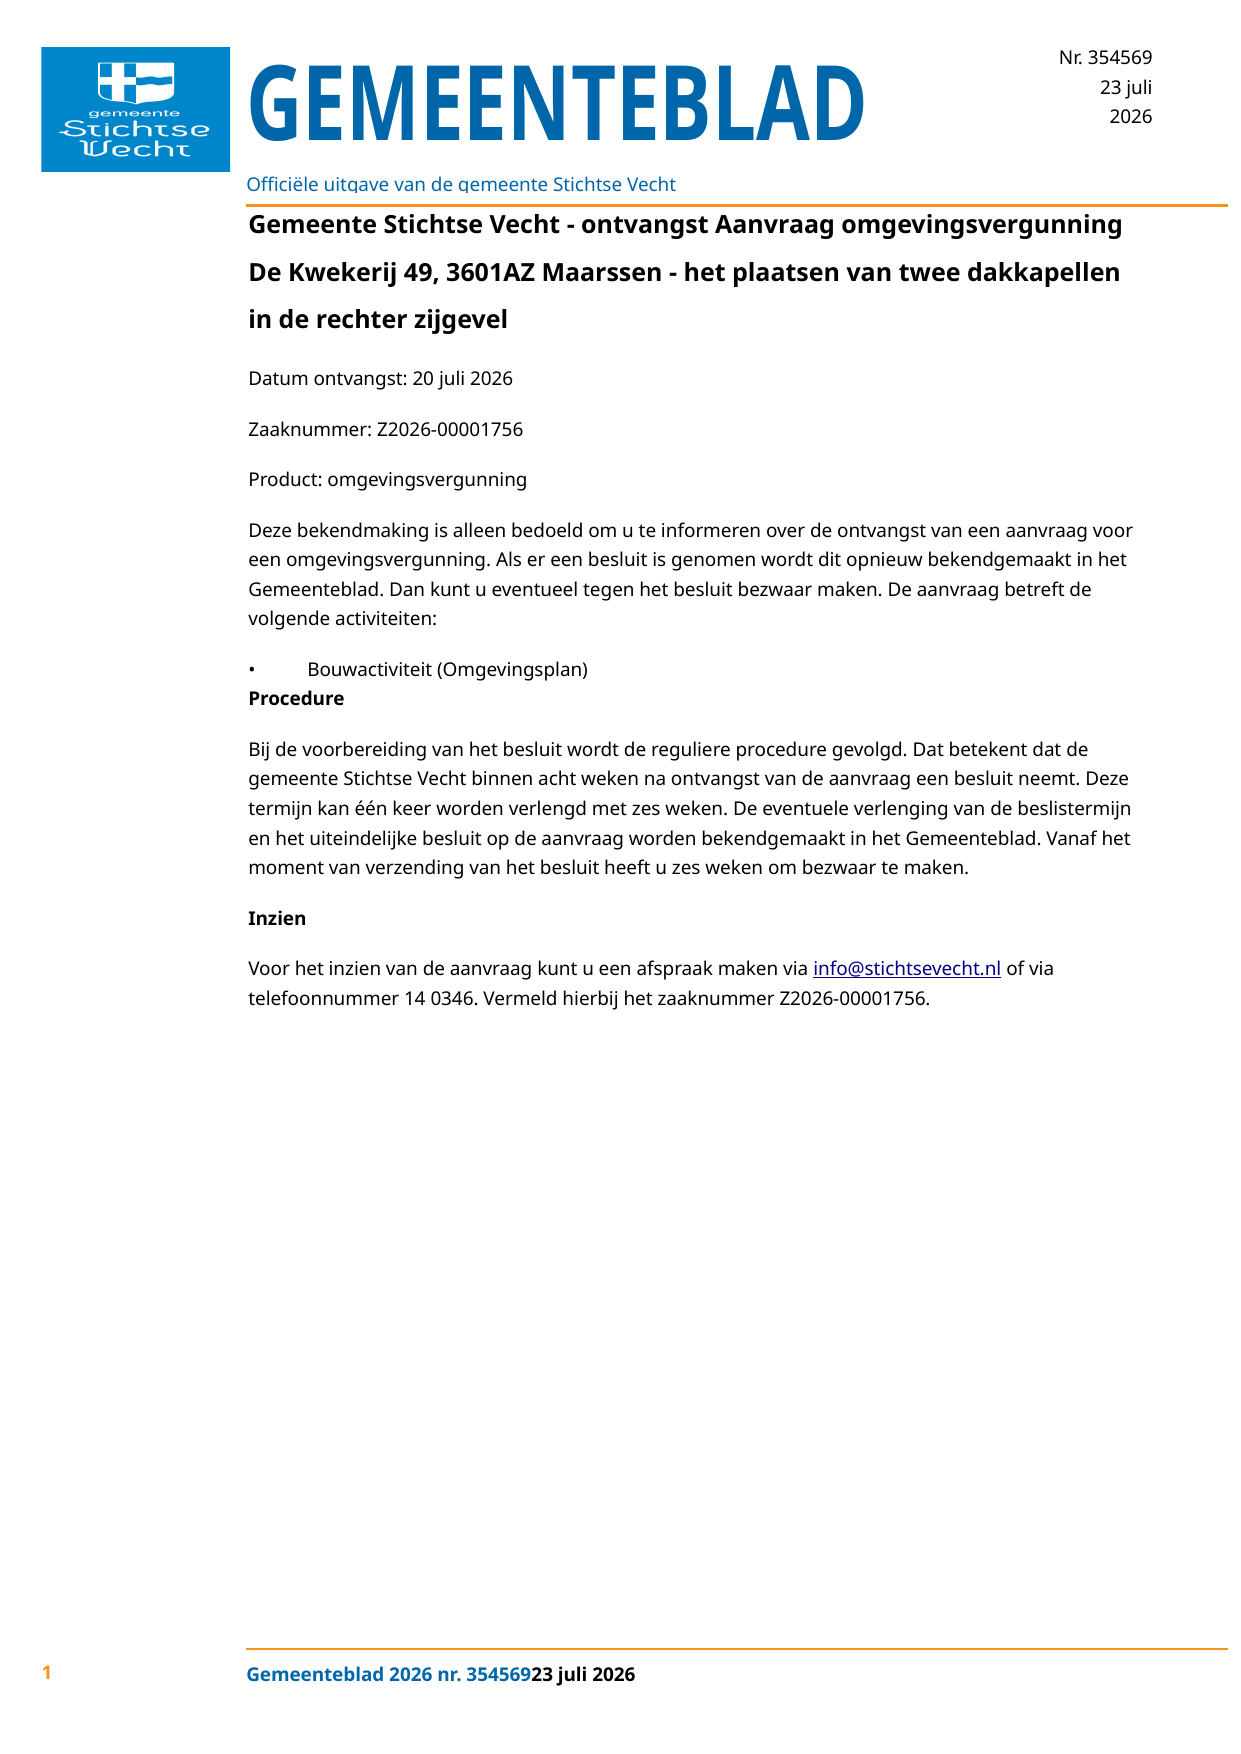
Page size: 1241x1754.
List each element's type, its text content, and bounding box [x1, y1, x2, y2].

list Bouwactiviteit (Omgevingsplan) [248, 656, 1152, 682]
text Bij de voorbereiding van het besluit wordt de reguliere procedure gevolgd. Dat betekent dat de gemeente Stichtse Vecht binnen acht weken na ontvangst van de aanvraag een besluit neemt. Deze termijn kan één keer worden verlengd met zes weken. De eventuele verlenging van de beslistermijn en het uiteindelijke besluit op de aanvraag worden bekendgemaakt in het Gemeenteblad. Vanaf het moment van verzending van het besluit heeft u zes weken om bezwaar te maken. [248, 736, 1152, 880]
text Gemeente Stichtse Vecht - ontvangst Aanvraag omgevingsvergunning De Kwekerij 49, 3601AZ Maarssen - het plaatsen van twee dakkapellen in de rechter zijgevel [248, 207, 1152, 336]
picture [99, 63, 135, 101]
text Procedure [248, 686, 1152, 711]
text Inzien [248, 905, 1152, 930]
text Deze bekendmaking is alleen bedoeld om u te informeren over de ontvangst van een aanvraag voor een omgevingsvergunning. Als er een besluit is genomen wordt dit opnieuw bekendgemaakt in het Gemeenteblad. Dan kunt u eventueel tegen het besluit bezwaar maken. De aanvraag betreft de volgende activiteiten: [248, 517, 1152, 631]
picture [137, 63, 174, 103]
text Datum ontvangst: 20 juli 2026 [248, 366, 1152, 391]
text Zaaknummer: Z2026-00001756 [248, 416, 1152, 442]
text Voor het inzien van de aanvraag kunt u een afspraak maken via info@stichtsevecht.nl of via telefoonnummer 14 0346. Vermeld hierbij het zaaknummer Z2026-00001756. [248, 955, 1152, 1010]
text Product: omgevingsvergunning [248, 466, 1152, 492]
